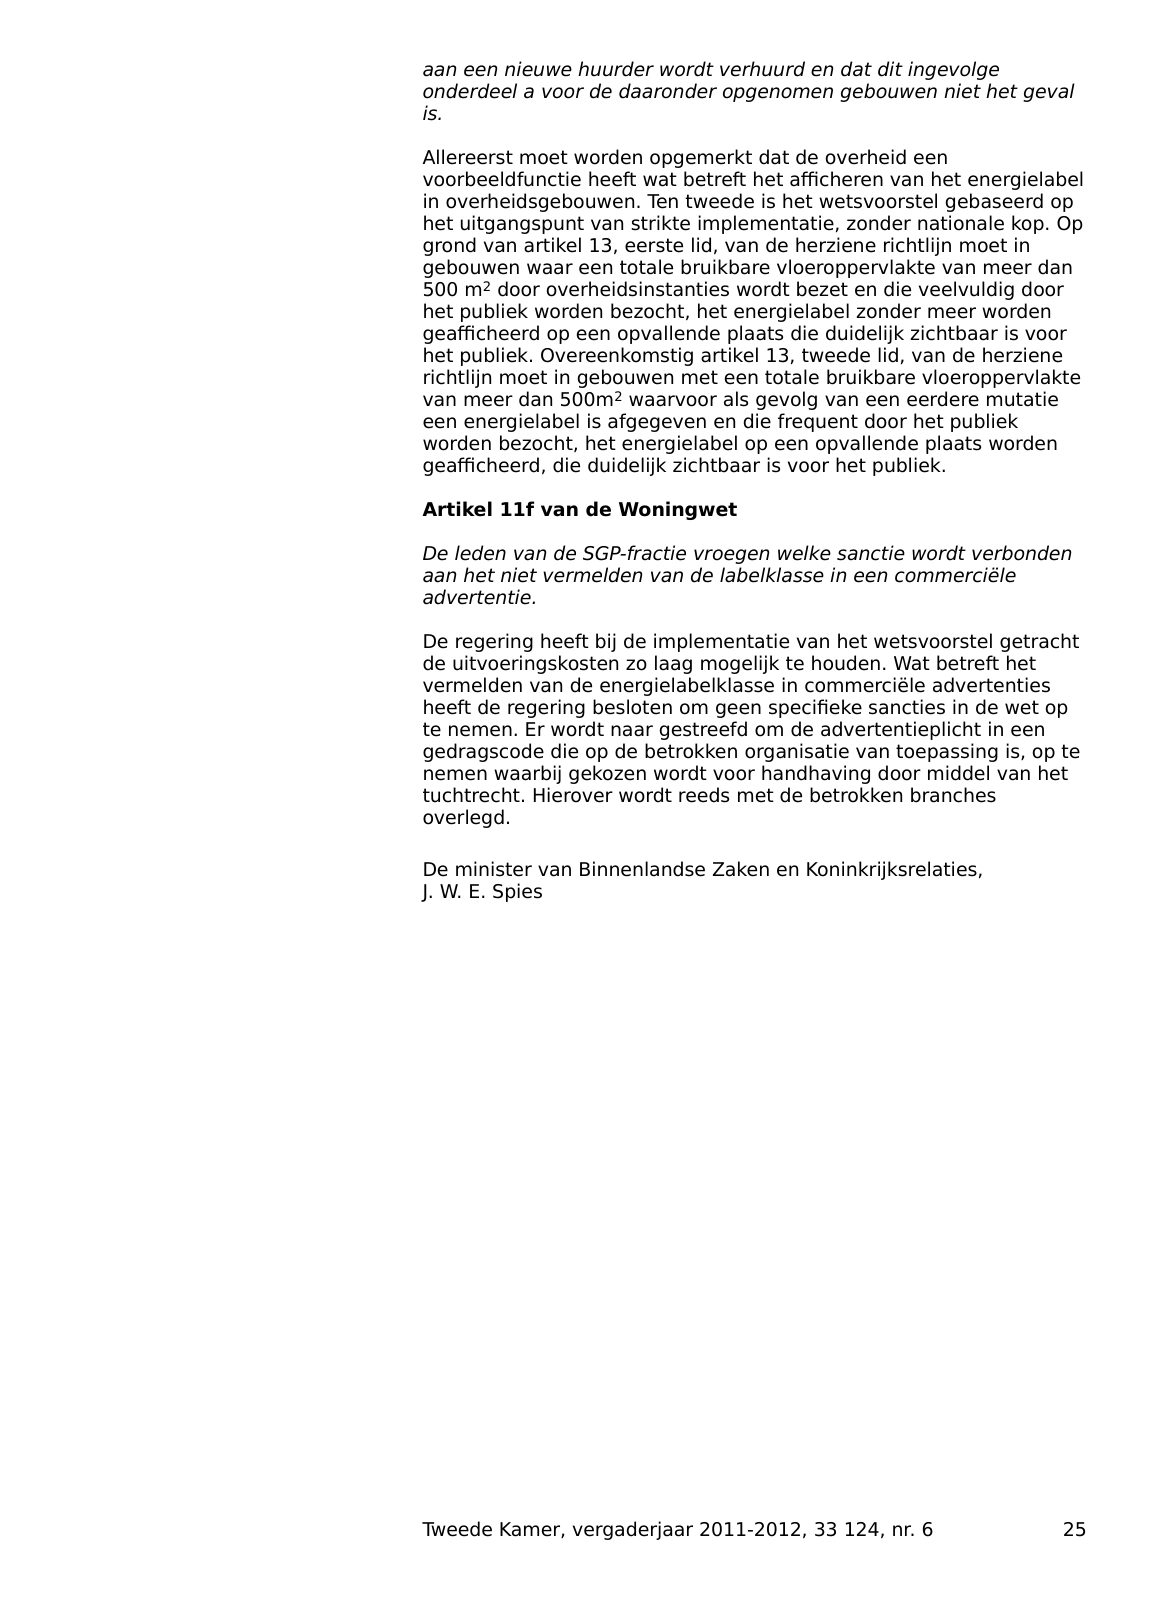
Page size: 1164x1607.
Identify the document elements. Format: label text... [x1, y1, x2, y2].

subtitle Artikel 11f van de Woningwet [422, 499, 1087, 521]
text De minister van Binnenlandse Zaken en Koninkrijksrelaties, J. W. E. Spies [422, 859, 1087, 903]
text Allereerst moet worden opgemerkt dat de overheid een voorbeeldfunctie heeft wat betreft het afficheren van het energielabel in overheidsgebouwen. Ten tweede is het wetsvoorstel gebaseerd op het uitgangspunt van strikte implementatie, zonder nationale kop. Op grond van artikel 13, eerste lid, van de herziene richtlijn moet in gebouwen waar een totale bruikbare vloeroppervlakte van meer dan 500 m2 door overheidsinstanties wordt bezet en die veelvuldig door het publiek worden bezocht, het energielabel zonder meer worden geafficheerd op een opvallende plaats die duidelijk zichtbaar is voor het publiek. Overeenkomstig artikel 13, tweede lid, van de herziene richtlijn moet in gebouwen met een totale bruikbare vloeroppervlakte van meer dan 500m2 waarvoor als gevolg van een eerdere mutatie een energielabel is afgegeven en die frequent door het publiek worden bezocht, het energielabel op een opvallende plaats worden geafficheerd, die duidelijk zichtbaar is voor het publiek. [422, 147, 1087, 477]
text De leden van de SGP-fractie vroegen welke sanctie wordt verbonden aan het niet vermelden van de labelklasse in een commerciële advertentie. [422, 543, 1087, 609]
text De regering heeft bij de implementatie van het wetsvoorstel getracht de uitvoeringskosten zo laag mogelijk te houden. Wat betreft het vermelden van de energielabelklasse in commerciële advertenties heeft de regering besloten om geen specifieke sancties in de wet op te nemen. Er wordt naar gestreefd om de advertentieplicht in een gedragscode die op de betrokken organisatie van toepassing is, op te nemen waarbij gekozen wordt voor handhaving door middel van het tuchtrecht. Hierover wordt reeds met de betrokken branches overlegd. [422, 631, 1087, 829]
text aan een nieuwe huurder wordt verhuurd en dat dit ingevolge onderdeel a voor de daaronder opgenomen gebouwen niet het geval is. [422, 59, 1087, 125]
